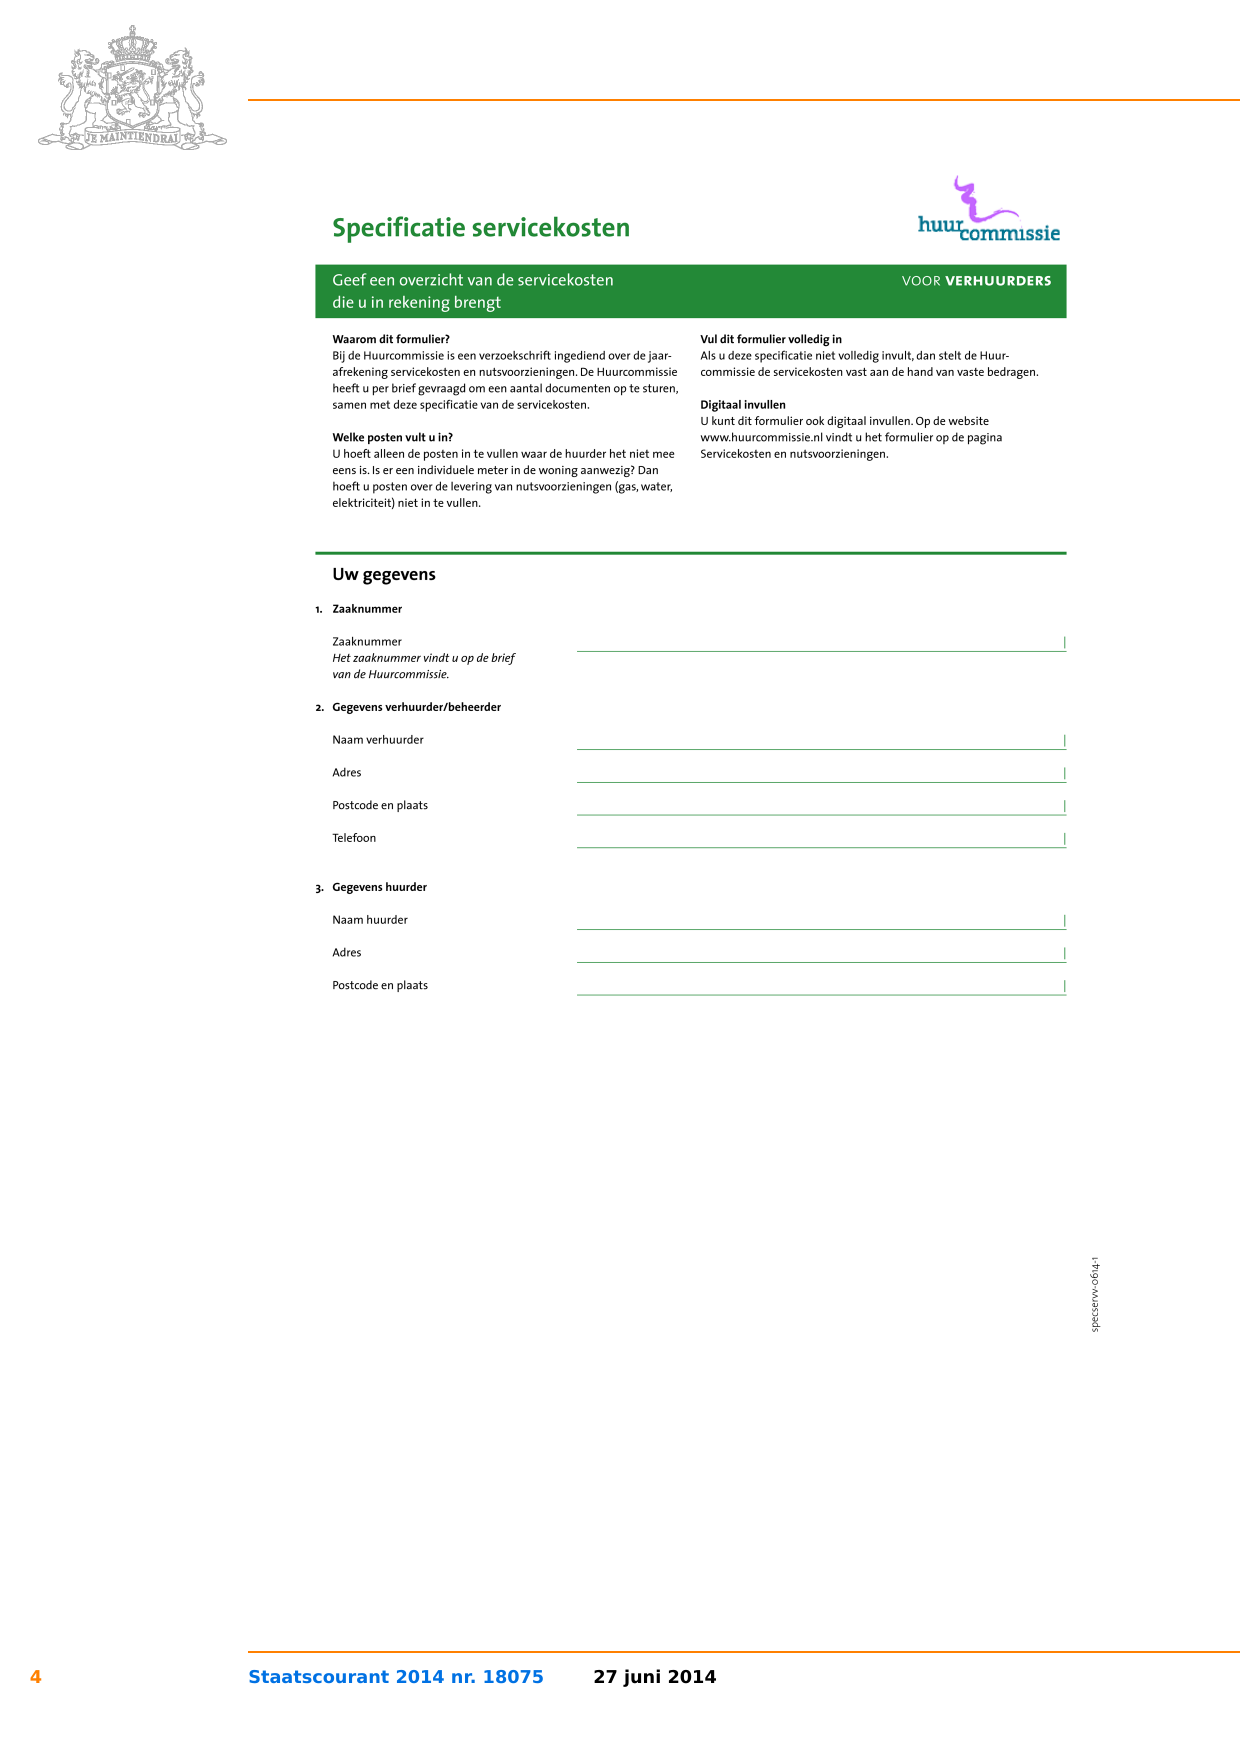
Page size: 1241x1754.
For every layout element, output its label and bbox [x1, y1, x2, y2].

picture [248, 155, 1134, 1407]
picture [38, 25, 227, 150]
